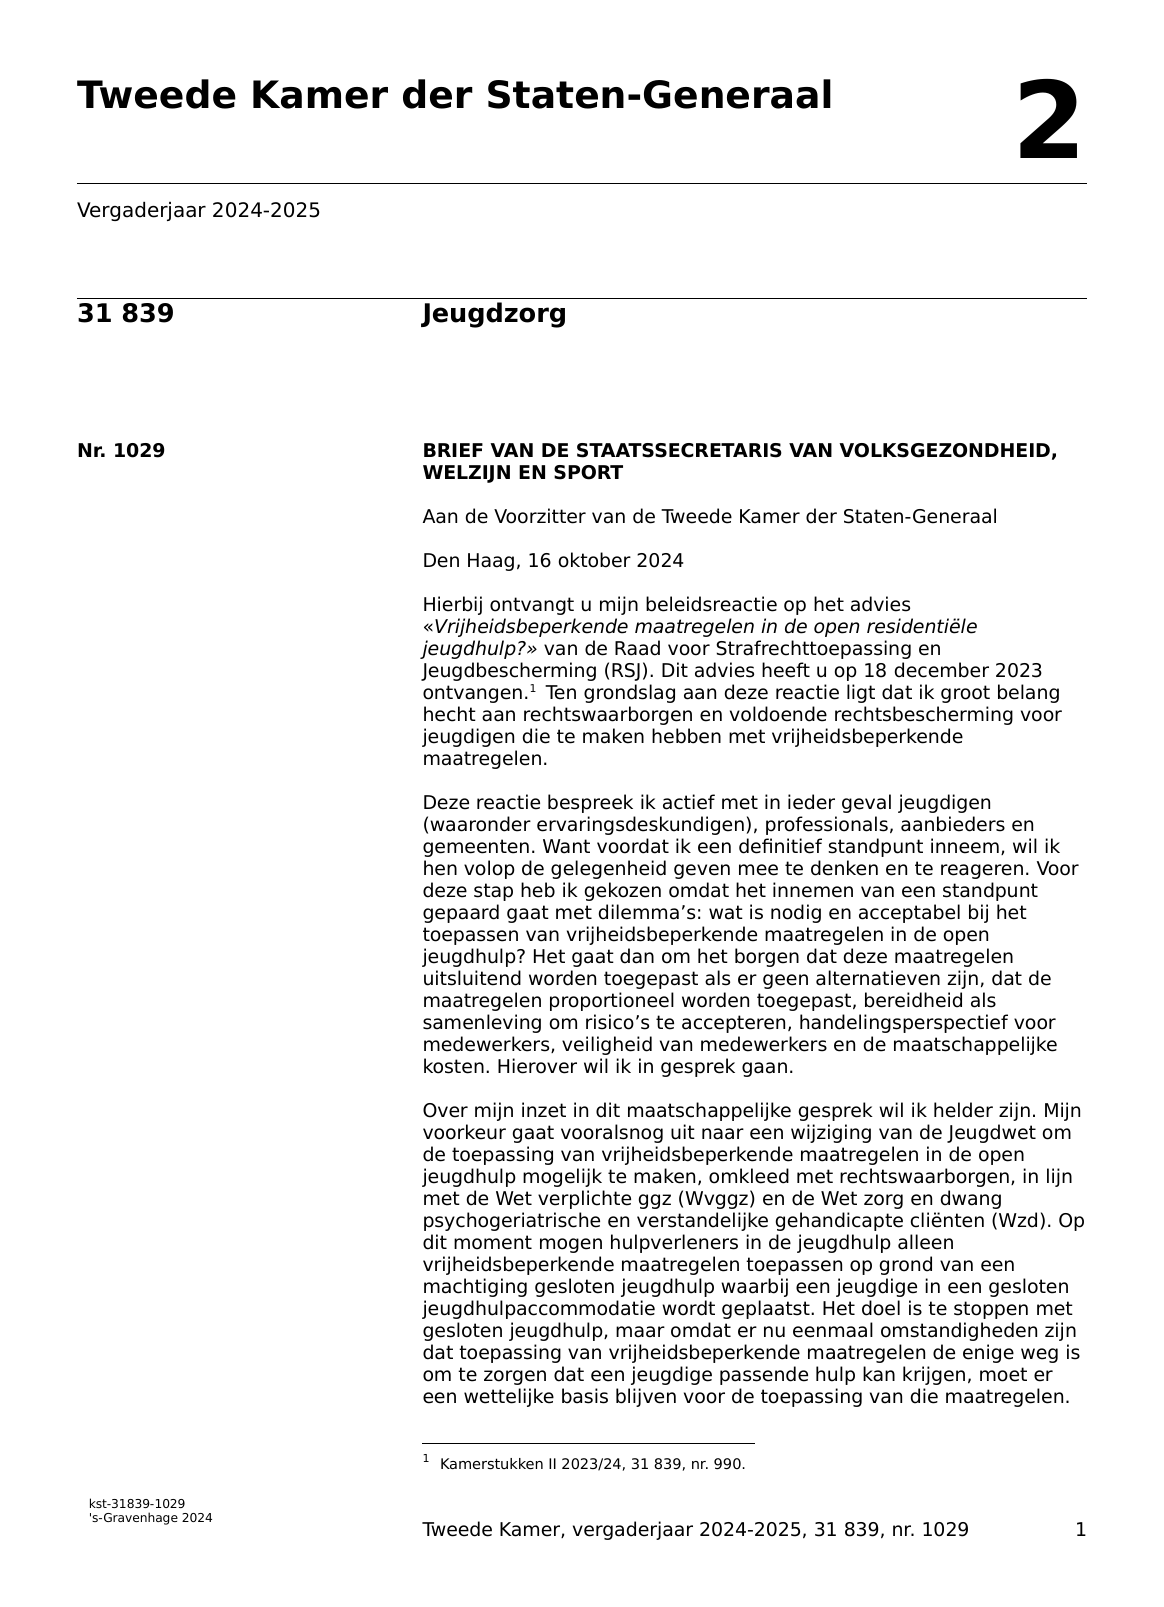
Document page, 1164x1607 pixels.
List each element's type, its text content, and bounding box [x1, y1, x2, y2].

text Deze reactie bespreek ik actief met in ieder geval jeugdigen (waaronder ervaringsdeskundigen), professionals, aanbieders en gemeenten. Want voordat ik een definitief standpunt inneem, wil ik hen volop de gelegenheid geven mee te denken en te reageren. Voor deze stap heb ik gekozen omdat het innemen van een standpunt gepaard gaat met dilemma’s: wat is nodig en acceptabel bij het toepassen van vrijheidsbeperkende maatregelen in de open jeugdhulp? Het gaat dan om het borgen dat deze maatregelen uitsluitend worden toegepast als er geen alternatieven zijn, dat de maatregelen proportioneel worden toegepast, bereidheid als samenleving om risico’s te accepteren, handelingsperspectief voor medewerkers, veiligheid van medewerkers en de maatschappelijke kosten. Hierover wil ik in gesprek gaan. [422, 792, 1087, 1078]
table_header 2 [886, 59, 1087, 183]
text kst-31839-1029 [88, 1497, 323, 1511]
table_header Tweede Kamer der Staten-Generaal [77, 59, 886, 183]
text Kamerstukken II 2023/24, 31 839, nr. 990. [422, 1452, 1087, 1474]
text Aan de Voorzitter van de Tweede Kamer der Staten-Generaal [422, 506, 1087, 528]
text Hierbij ontvangt u mijn beleidsreactie op het advies «Vrijheidsbeperkende maatregelen in de open residentiële jeugdhulp?» van de Raad voor Strafrechttoepassing en Jeugdbescherming (RSJ). Dit advies heeft u op 18 december 2023 ontvangen. Ten grondslag aan deze reactie ligt dat ik groot belang hecht aan rechtswaarborgen en voldoende rechtsbescherming voor jeugdigen die te maken hebben met vrijheidsbeperkende maatregelen. [422, 594, 1087, 770]
text 's-Gravenhage 2024 [88, 1511, 323, 1525]
text Den Haag, 16 oktober 2024 [422, 550, 1087, 572]
subtitle 31 839 Jeugdzorg [77, 299, 1087, 329]
subtitle Nr. 1029 BRIEF VAN DE STAATSSECRETARIS VAN VOLKSGEZONDHEID, WELZIJN EN SPORT [77, 440, 1087, 484]
table_cell Vergaderjaar 2024-2025 [77, 184, 1087, 298]
text Over mijn inzet in dit maatschappelijke gesprek wil ik helder zijn. Mijn voorkeur gaat vooralsnog uit naar een wijziging van de Jeugdwet om de toepassing van vrijheidsbeperkende maatregelen in de open jeugdhulp mogelijk te maken, omkleed met rechtswaarborgen, in lijn met de Wet verplichte ggz (Wvggz) en de Wet zorg en dwang psychogeriatrische en verstandelijke gehandicapte cliënten (Wzd). Op dit moment mogen hulpverleners in de jeugdhulp alleen vrijheidsbeperkende maatregelen toepassen op grond van een machtiging gesloten jeugdhulp waarbij een jeugdige in een gesloten jeugdhulpaccommodatie wordt geplaatst. Het doel is te stoppen met gesloten jeugdhulp, maar omdat er nu eenmaal omstandigheden zijn dat toepassing van vrijheidsbeperkende maatregelen de enige weg is om te zorgen dat een jeugdige passende hulp kan krijgen, moet er een wettelijke basis blijven voor de toepassing van die maatregelen. [422, 1100, 1087, 1408]
